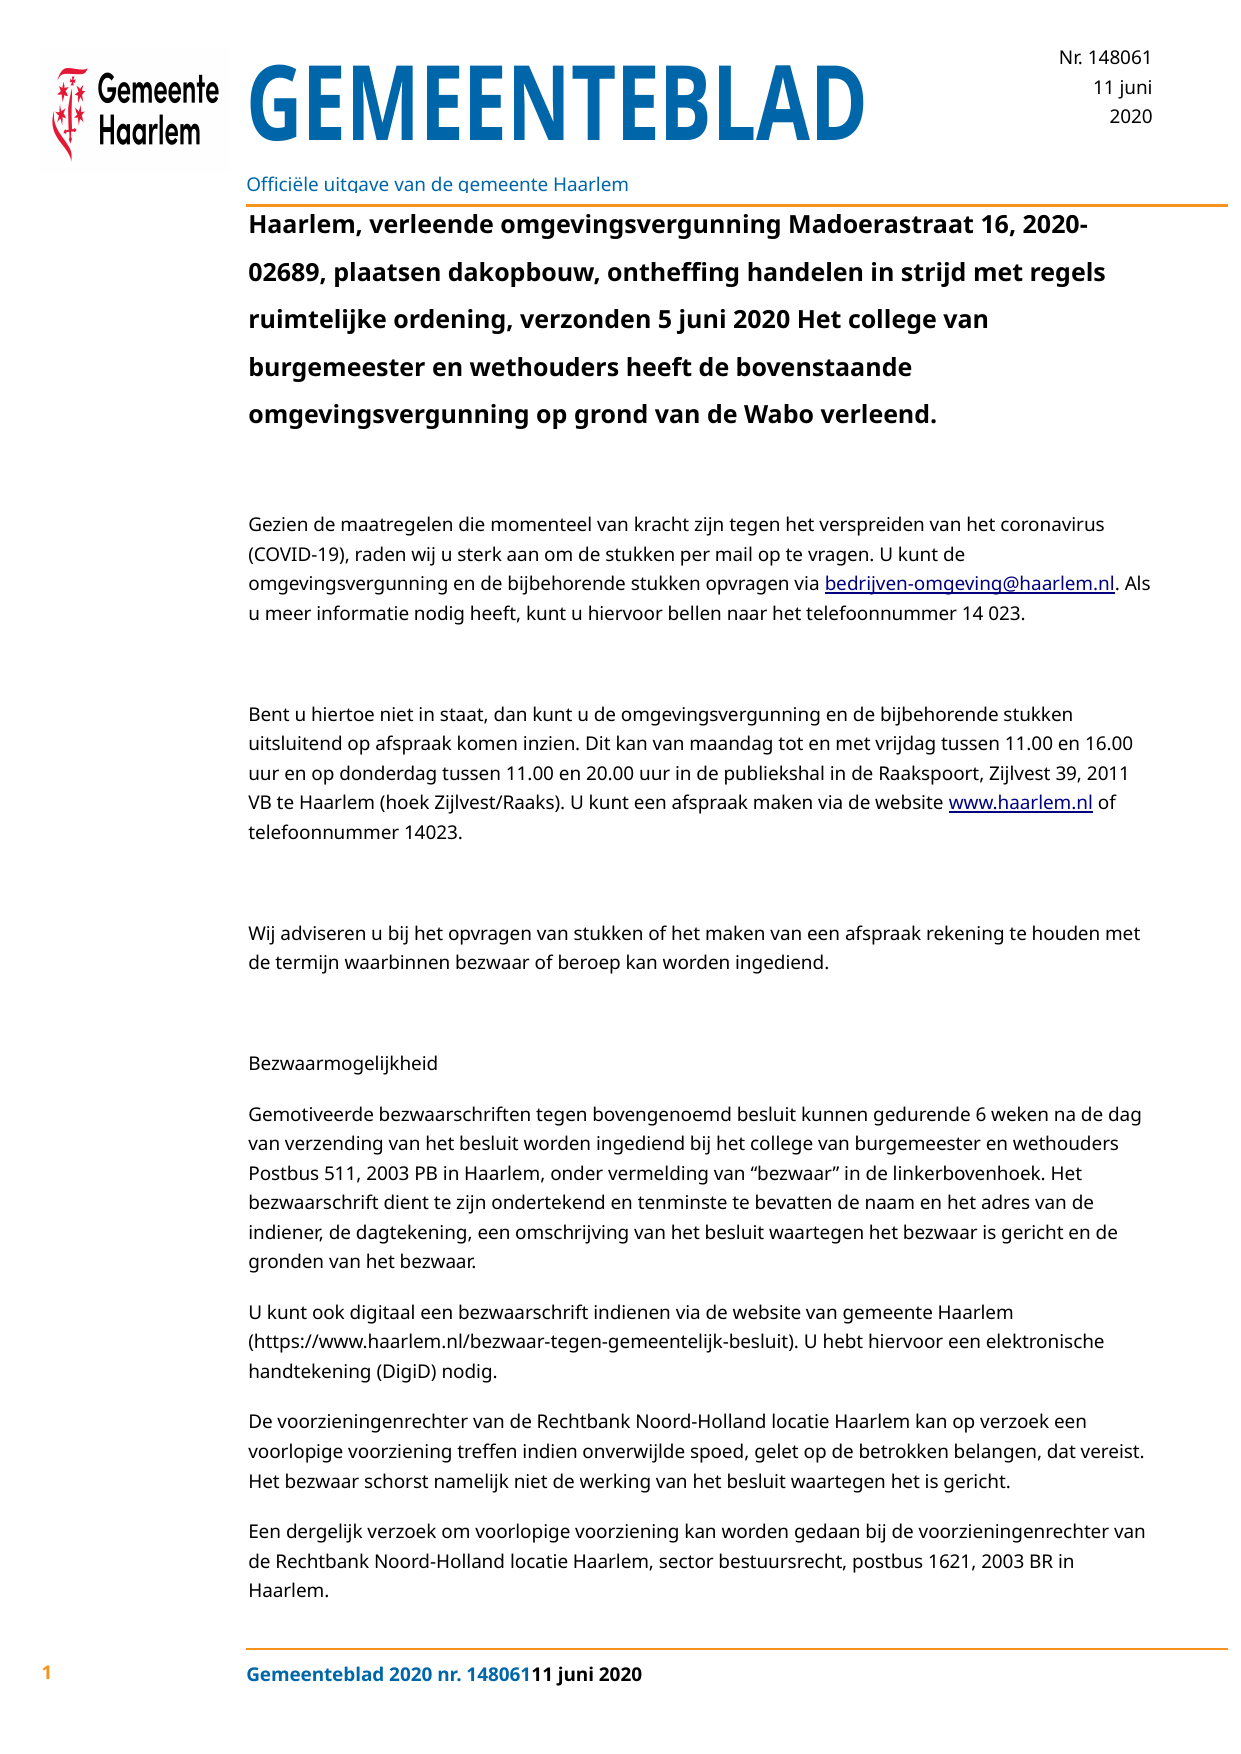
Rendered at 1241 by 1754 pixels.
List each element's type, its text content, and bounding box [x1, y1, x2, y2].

text Gezien de maatregelen die momenteel van kracht zijn tegen het verspreiden van het coronavirus (COVID-19), raden wij u sterk aan om de stukken per mail op te vragen. U kunt de omgevingsvergunning en de bijbehorende stukken opvragen via bedrijven-omgeving@haarlem.nl. Als u meer informatie nodig heeft, kunt u hiervoor bellen naar het telefoonnummer 14 023. [248, 511, 1152, 626]
text Gemotiveerde bezwaarschriften tegen bovengenoemd besluit kunnen gedurende 6 weken na de dag van verzending van het besluit worden ingediend bij het college van burgemeester en wethouders Postbus 511, 2003 PB in Haarlem, onder vermelding van “bezwaar” in de linkerbovenhoek. Het bezwaarschrift dient te zijn ondertekend en tenminste te bevatten de naam en het adres van de indiener, de dagtekening, een omschrijving van het besluit waartegen het bezwaar is gericht en de gronden van het bezwaar. [248, 1101, 1152, 1274]
text De voorzieningenrechter van de Rechtbank Noord-Holland locatie Haarlem kan op verzoek een voorlopige voorziening treffen indien onverwijlde spoed, gelet op de betrokken belangen, dat vereist. Het bezwaar schorst namelijk niet de werking van het besluit waartegen het is gericht. [248, 1409, 1152, 1493]
text Bezwaarmogelijkheid [248, 1050, 1152, 1076]
text Bent u hiertoe niet in staat, dan kunt u de omgevingsvergunning en de bijbehorende stukken uitsluitend op afspraak komen inzien. Dit kan van maandag tot en met vrijdag tussen 11.00 en 16.00 uur en op donderdag tussen 11.00 en 20.00 uur in de publiekshal in de Raakspoort, Zijlvest 39, 2011 VB te Haarlem (hoek Zijlvest/Raaks). U kunt een afspraak maken via de website www.haarlem.nl of telefoonnummer 14023. [248, 701, 1152, 845]
picture [41, 47, 231, 172]
text Een dergelijk verzoek om voorlopige voorziening kan worden gedaan bij de voorzieningenrechter van de Rechtbank Noord-Holland locatie Haarlem, sector bestuursrecht, postbus 1621, 2003 BR in Haarlem. [248, 1518, 1152, 1603]
text Wij adviseren u bij het opvragen van stukken of het maken van een afspraak rekening te houden met de termijn waarbinnen bezwaar of beroep kan worden ingediend. [248, 920, 1152, 975]
text Haarlem, verleende omgevingsvergunning Madoerastraat 16, 2020-02689, plaatsen dakopbouw, ontheffing handelen in strijd met regels ruimtelijke ordening, verzonden 5 juni 2020 Het college van burgemeester en wethouders heeft de bovenstaande omgevingsvergunning op grond van de Wabo verleend. [248, 207, 1152, 431]
text U kunt ook digitaal een bezwaarschrift indienen via de website van gemeente Haarlem (https://www.haarlem.nl/bezwaar-tegen-gemeentelijk-besluit). U hebt hiervoor een elektronische handtekening (DigiD) nodig. [248, 1299, 1152, 1384]
